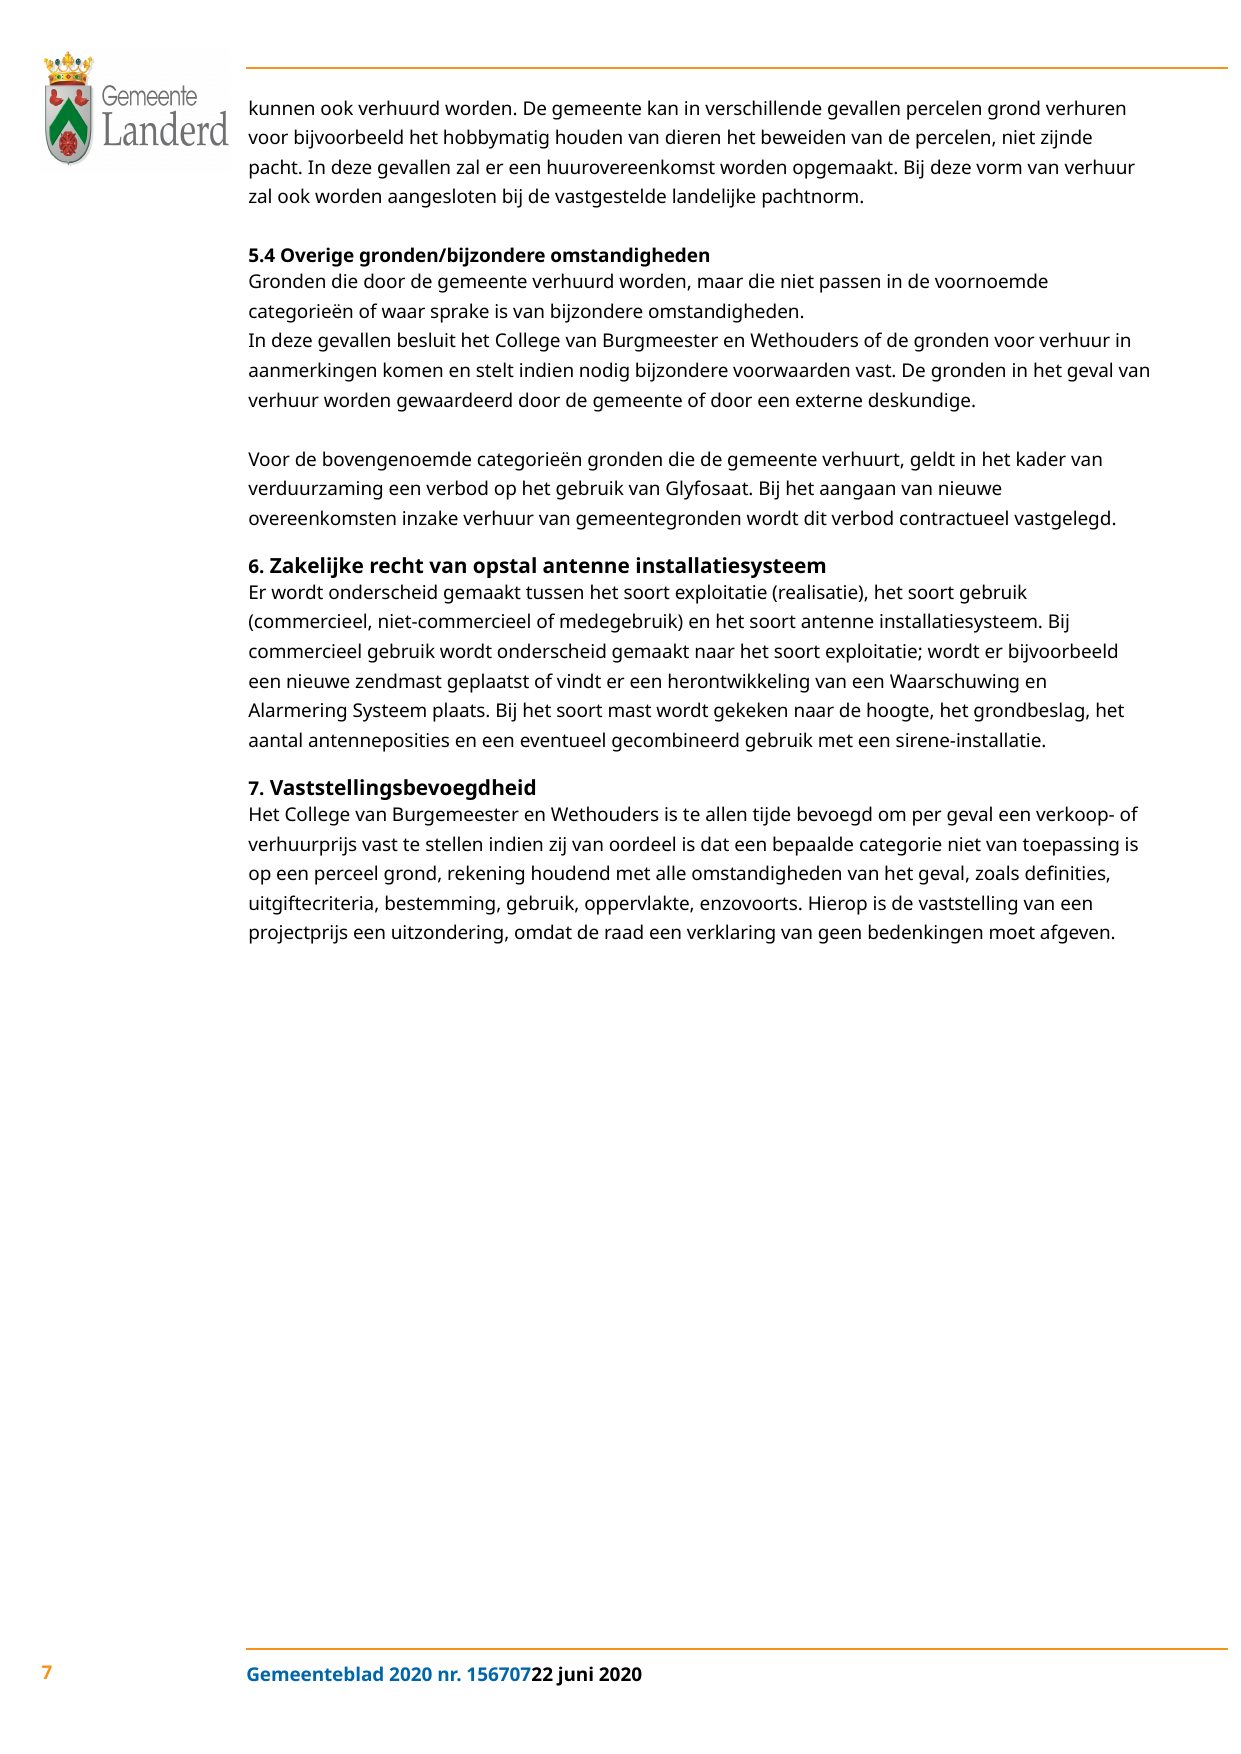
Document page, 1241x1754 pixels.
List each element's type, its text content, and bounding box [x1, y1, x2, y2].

text 7. Vaststellingsbevoegdheid [248, 773, 1152, 801]
text kunnen ook verhuurd worden. De gemeente kan in verschillende gevallen percelen grond verhuren voor bijvoorbeeld het hobbymatig houden van dieren het beweiden van de percelen, niet zijnde pacht. In deze gevallen zal er een huurovereenkomst worden opgemaakt. Bij deze vorm van verhuur zal ook worden aangesloten bij de vastgestelde landelijke pachtnorm. [248, 95, 1152, 209]
text 5.4 Overige gronden/bijzondere omstandigheden [248, 243, 1152, 268]
text Gronden die door de gemeente verhuurd worden, maar die niet passen in de voornoemde categorieën of waar sprake is van bijzondere omstandigheden. [248, 268, 1152, 324]
text Er wordt onderscheid gemaakt tussen het soort exploitatie (realisatie), het soort gebruik (commercieel, niet-commercieel of medegebruik) en het soort antenne installatiesysteem. Bij commercieel gebruik wordt onderscheid gemaakt naar het soort exploitatie; wordt er bijvoorbeeld een nieuwe zendmast geplaatst of vindt er een herontwikkeling van een Waarschuwing en Alarmering Systeem plaats. Bij het soort mast wordt gekeken naar de hoogte, het grondbeslag, het aantal antenneposities en een eventueel gecombineerd gebruik met een sirene-installatie. [248, 579, 1152, 753]
text Het College van Burgemeester en Wethouders is te allen tijde bevoegd om per geval een verkoop- of verhuurprijs vast te stellen indien zij van oordeel is dat een bepaalde categorie niet van toepassing is op een perceel grond, rekening houdend met alle omstandigheden van het geval, zoals definities, uitgiftecriteria, bestemming, gebruik, oppervlakte, enzovoorts. Hierop is de vaststelling van een projectprijs een uitzondering, omdat de raad een verklaring van geen bedenkingen moet afgeven. [248, 801, 1152, 945]
text 6. Zakelijke recht van opstal antenne installatiesysteem [248, 551, 1152, 579]
text In deze gevallen besluit het College van Burgmeester en Wethouders of de gronden voor verhuur in aanmerkingen komen en stelt indien nodig bijzondere voorwaarden vast. De gronden in het geval van verhuur worden gewaardeerd door de gemeente of door een externe deskundige. [248, 328, 1152, 412]
text Voor de bovengenoemde categorieën gronden die de gemeente verhuurt, geldt in het kader van verduurzaming een verbod op het gebruik van Glyfosaat. Bij het aangaan van nieuwe overeenkomsten inzake verhuur van gemeentegronden wordt dit verbod contractueel vastgelegd. [248, 446, 1152, 531]
picture [41, 47, 231, 172]
